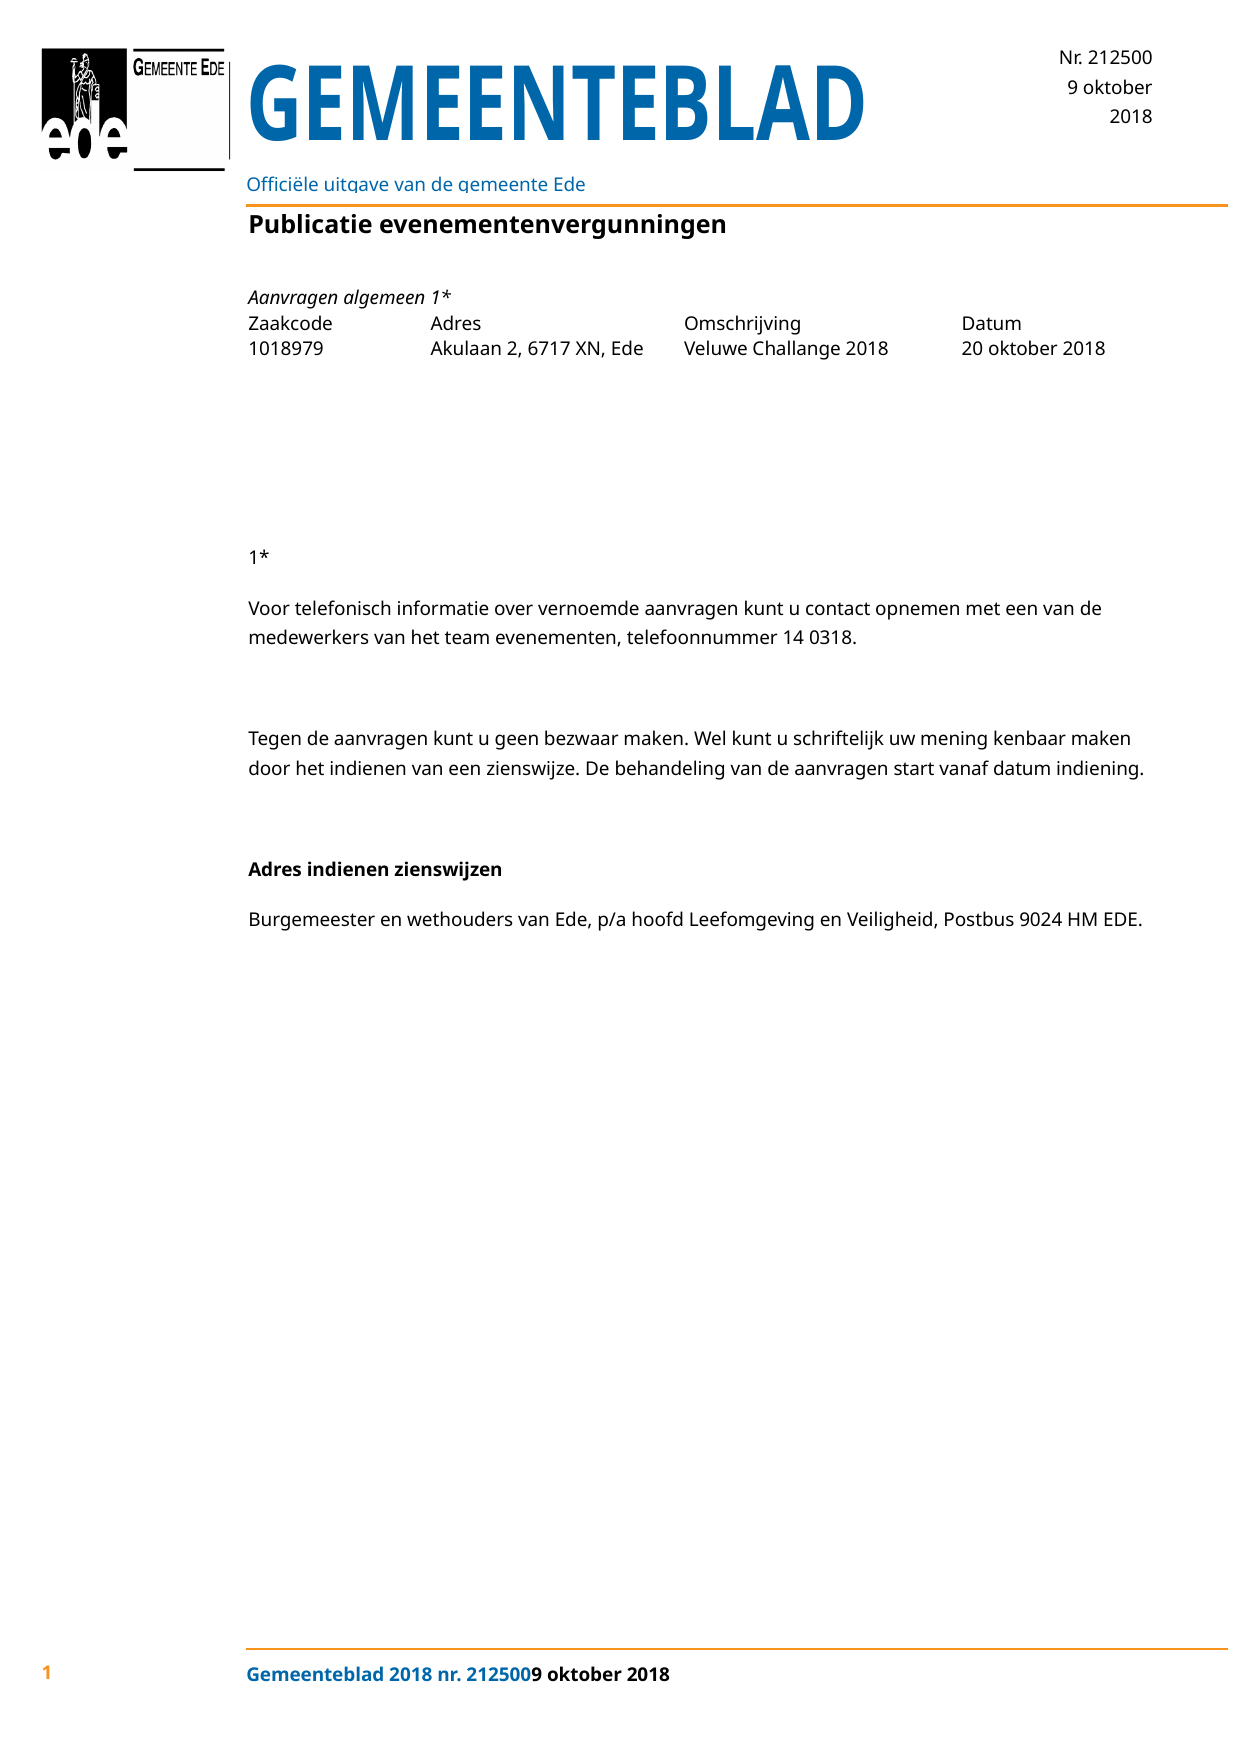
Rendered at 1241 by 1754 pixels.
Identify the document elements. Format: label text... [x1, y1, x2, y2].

table_cell [961, 387, 1152, 413]
picture [41, 47, 231, 172]
table_cell [430, 387, 684, 413]
table_cell Akulaan 2, 6717 XN, Ede [430, 335, 684, 361]
table_cell [961, 413, 1152, 438]
text Adres indienen zienswijzen [248, 856, 1152, 881]
table_cell Veluwe Challange 2018 [684, 335, 961, 361]
text Voor telefonisch informatie over vernoemde aanvragen kunt u contact opnemen met een van de medewerkers van het team evenementen, telefoonnummer 14 0318. [248, 595, 1152, 650]
table_cell [684, 438, 961, 464]
text Tegen de aanvragen kunt u geen bezwaar maken. Wel kunt u schriftelijk uw mening kenbaar maken door het indienen van een zienswijze. De behandeling van de aanvragen start vanaf datum indiening. [248, 725, 1152, 781]
table_cell [684, 516, 961, 541]
table_cell [961, 464, 1152, 490]
table_cell [961, 361, 1152, 387]
table_cell [248, 516, 430, 541]
table_cell [430, 361, 684, 387]
table_cell [961, 438, 1152, 464]
table_cell [248, 490, 430, 516]
table_cell [248, 464, 430, 490]
table_cell [430, 490, 684, 516]
table_header Adres [430, 310, 684, 335]
table_cell [684, 387, 961, 413]
table_cell [430, 464, 684, 490]
text 1* [248, 544, 1152, 570]
table_cell [684, 361, 961, 387]
table_header Zaakcode [248, 310, 430, 335]
text Publicatie evenementenvergunningen [248, 207, 1152, 241]
text Aanvragen algemeen 1* [248, 284, 1152, 309]
table_cell [248, 387, 430, 413]
table_cell [684, 490, 961, 516]
table_cell [430, 438, 684, 464]
table_cell [961, 490, 1152, 516]
table_cell [248, 361, 430, 387]
table_cell 20 oktober 2018 [961, 335, 1152, 361]
table_cell 1018979 [248, 335, 430, 361]
table_cell [248, 438, 430, 464]
text Burgemeester en wethouders van Ede, p/a hoofd Leefomgeving en Veiligheid, Postbus 9024 HM EDE. [248, 906, 1152, 932]
table_cell [248, 413, 430, 438]
table_cell [684, 464, 961, 490]
table_header Omschrijving [684, 310, 961, 335]
table_cell [430, 413, 684, 438]
table_cell [684, 413, 961, 438]
table_cell [961, 516, 1152, 541]
table_header Datum [961, 310, 1152, 335]
table_cell [430, 516, 684, 541]
